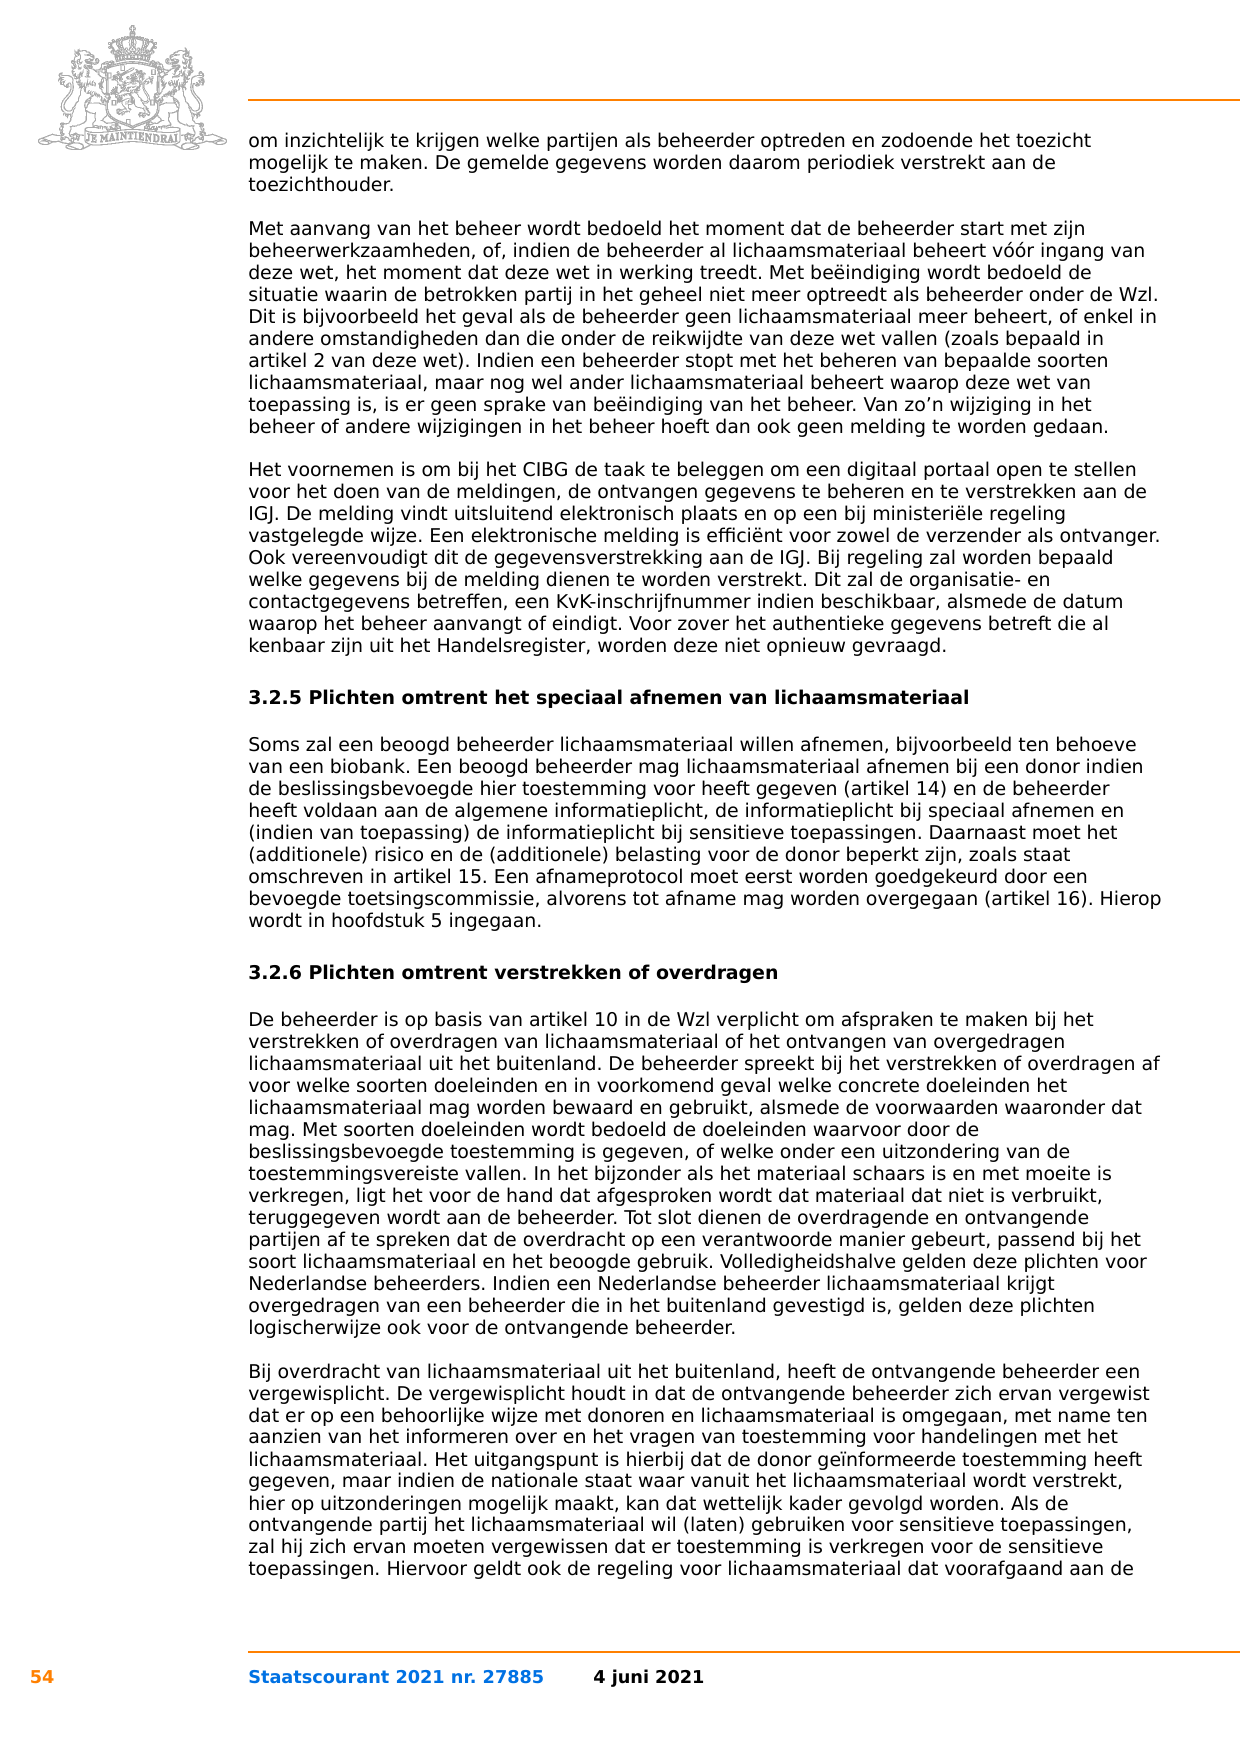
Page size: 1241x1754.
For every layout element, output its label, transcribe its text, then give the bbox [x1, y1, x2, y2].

text Bij overdracht van lichaamsmateriaal uit het buitenland, heeft de ontvangende beheerder een vergewisplicht. De vergewisplicht houdt in dat de ontvangende beheerder zich ervan vergewist dat er op een behoorlijke wijze met donoren en lichaamsmateriaal is omgegaan, met name ten aanzien van het informeren over en het vragen van toestemming voor handelingen met het lichaamsmateriaal. Het uitgangspunt is hierbij dat de donor geïnformeerde toestemming heeft gegeven, maar indien de nationale staat waar vanuit het lichaamsmateriaal wordt verstrekt, hier op uitzonderingen mogelijk maakt, kan dat wettelijk kader gevolgd worden. Als de ontvangende partij het lichaamsmateriaal wil (laten) gebruiken voor sensitieve toepassingen, zal hij zich ervan moeten vergewissen dat er toestemming is verkregen voor de sensitieve toepassingen. Hiervoor geldt ook de regeling voor lichaamsmateriaal dat voorafgaand aan de [248, 1361, 1163, 1580]
picture [38, 25, 227, 150]
text om inzichtelijk te krijgen welke partijen als beheerder optreden en zodoende het toezicht mogelijk te maken. De gemelde gegevens worden daarom periodiek verstrekt aan de toezichthouder. [248, 130, 1163, 196]
text Het voornemen is om bij het CIBG de taak te beleggen om een digitaal portaal open te stellen voor het doen van de meldingen, de ontvangen gegevens te beheren en te verstrekken aan de IGJ. De melding vindt uitsluitend elektronisch plaats en op een bij ministeriële regeling vastgelegde wijze. Een elektronische melding is efficiënt voor zowel de verzender als ontvanger. Ook vereenvoudigt dit de gegevensverstrekking aan de IGJ. Bij regeling zal worden bepaald welke gegevens bij de melding dienen te worden verstrekt. Dit zal de organisatie- en contactgegevens betreffen, een KvK-inschrijfnummer indien beschikbaar, alsmede de datum waarop het beheer aanvangt of eindigt. Voor zover het authentieke gegevens betreft die al kenbaar zijn uit het Handelsregister, worden deze niet opnieuw gevraagd. [248, 459, 1163, 657]
subtitle 3.2.5 Plichten omtrent het speciaal afnemen van lichaamsmateriaal [248, 687, 1163, 709]
text De beheerder is op basis van artikel 10 in de Wzl verplicht om afspraken te maken bij het verstrekken of overdragen van lichaamsmateriaal of het ontvangen van overgedragen lichaamsmateriaal uit het buitenland. De beheerder spreekt bij het verstrekken of overdragen af voor welke soorten doeleinden en in voorkomend geval welke concrete doeleinden het lichaamsmateriaal mag worden bewaard en gebruikt, alsmede de voorwaarden waaronder dat mag. Met soorten doeleinden wordt bedoeld de doeleinden waarvoor door de beslissingsbevoegde toestemming is gegeven, of welke onder een uitzondering van de toestemmingsvereiste vallen. In het bijzonder als het materiaal schaars is en met moeite is verkregen, ligt het voor de hand dat afgesproken wordt dat materiaal dat niet is verbruikt, teruggegeven wordt aan de beheerder. Tot slot dienen de overdragende en ontvangende partijen af te spreken dat de overdracht op een verantwoorde manier gebeurt, passend bij het soort lichaamsmateriaal en het beoogde gebruik. Volledigheidshalve gelden deze plichten voor Nederlandse beheerders. Indien een Nederlandse beheerder lichaamsmateriaal krijgt overgedragen van een beheerder die in het buitenland gevestigd is, gelden deze plichten logischerwijze ook voor de ontvangende beheerder. [248, 1009, 1163, 1339]
text Soms zal een beoogd beheerder lichaamsmateriaal willen afnemen, bijvoorbeeld ten behoeve van een biobank. Een beoogd beheerder mag lichaamsmateriaal afnemen bij een donor indien de beslissingsbevoegde hier toestemming voor heeft gegeven (artikel 14) en de beheerder heeft voldaan aan de algemene informatieplicht, de informatieplicht bij speciaal afnemen en (indien van toepassing) de informatieplicht bij sensitieve toepassingen. Daarnaast moet het (additionele) risico en de (additionele) belasting voor de donor beperkt zijn, zoals staat omschreven in artikel 15. Een afnameprotocol moet eerst worden goedgekeurd door een bevoegde toetsingscommissie, alvorens tot afname mag worden overgegaan (artikel 16). Hierop wordt in hoofdstuk 5 ingegaan. [248, 734, 1163, 932]
subtitle 3.2.6 Plichten omtrent verstrekken of overdragen [248, 962, 1163, 984]
text Met aanvang van het beheer wordt bedoeld het moment dat de beheerder start met zijn beheerwerkzaamheden, of, indien de beheerder al lichaamsmateriaal beheert vóór ingang van deze wet, het moment dat deze wet in werking treedt. Met beëindiging wordt bedoeld de situatie waarin de betrokken partij in het geheel niet meer optreedt als beheerder onder de Wzl. Dit is bijvoorbeeld het geval als de beheerder geen lichaamsmateriaal meer beheert, of enkel in andere omstandigheden dan die onder de reikwijdte van deze wet vallen (zoals bepaald in artikel 2 van deze wet). Indien een beheerder stopt met het beheren van bepaalde soorten lichaamsmateriaal, maar nog wel ander lichaamsmateriaal beheert waarop deze wet van toepassing is, is er geen sprake van beëindiging van het beheer. Van zo’n wijziging in het beheer of andere wijzigingen in het beheer hoeft dan ook geen melding te worden gedaan. [248, 218, 1163, 437]
